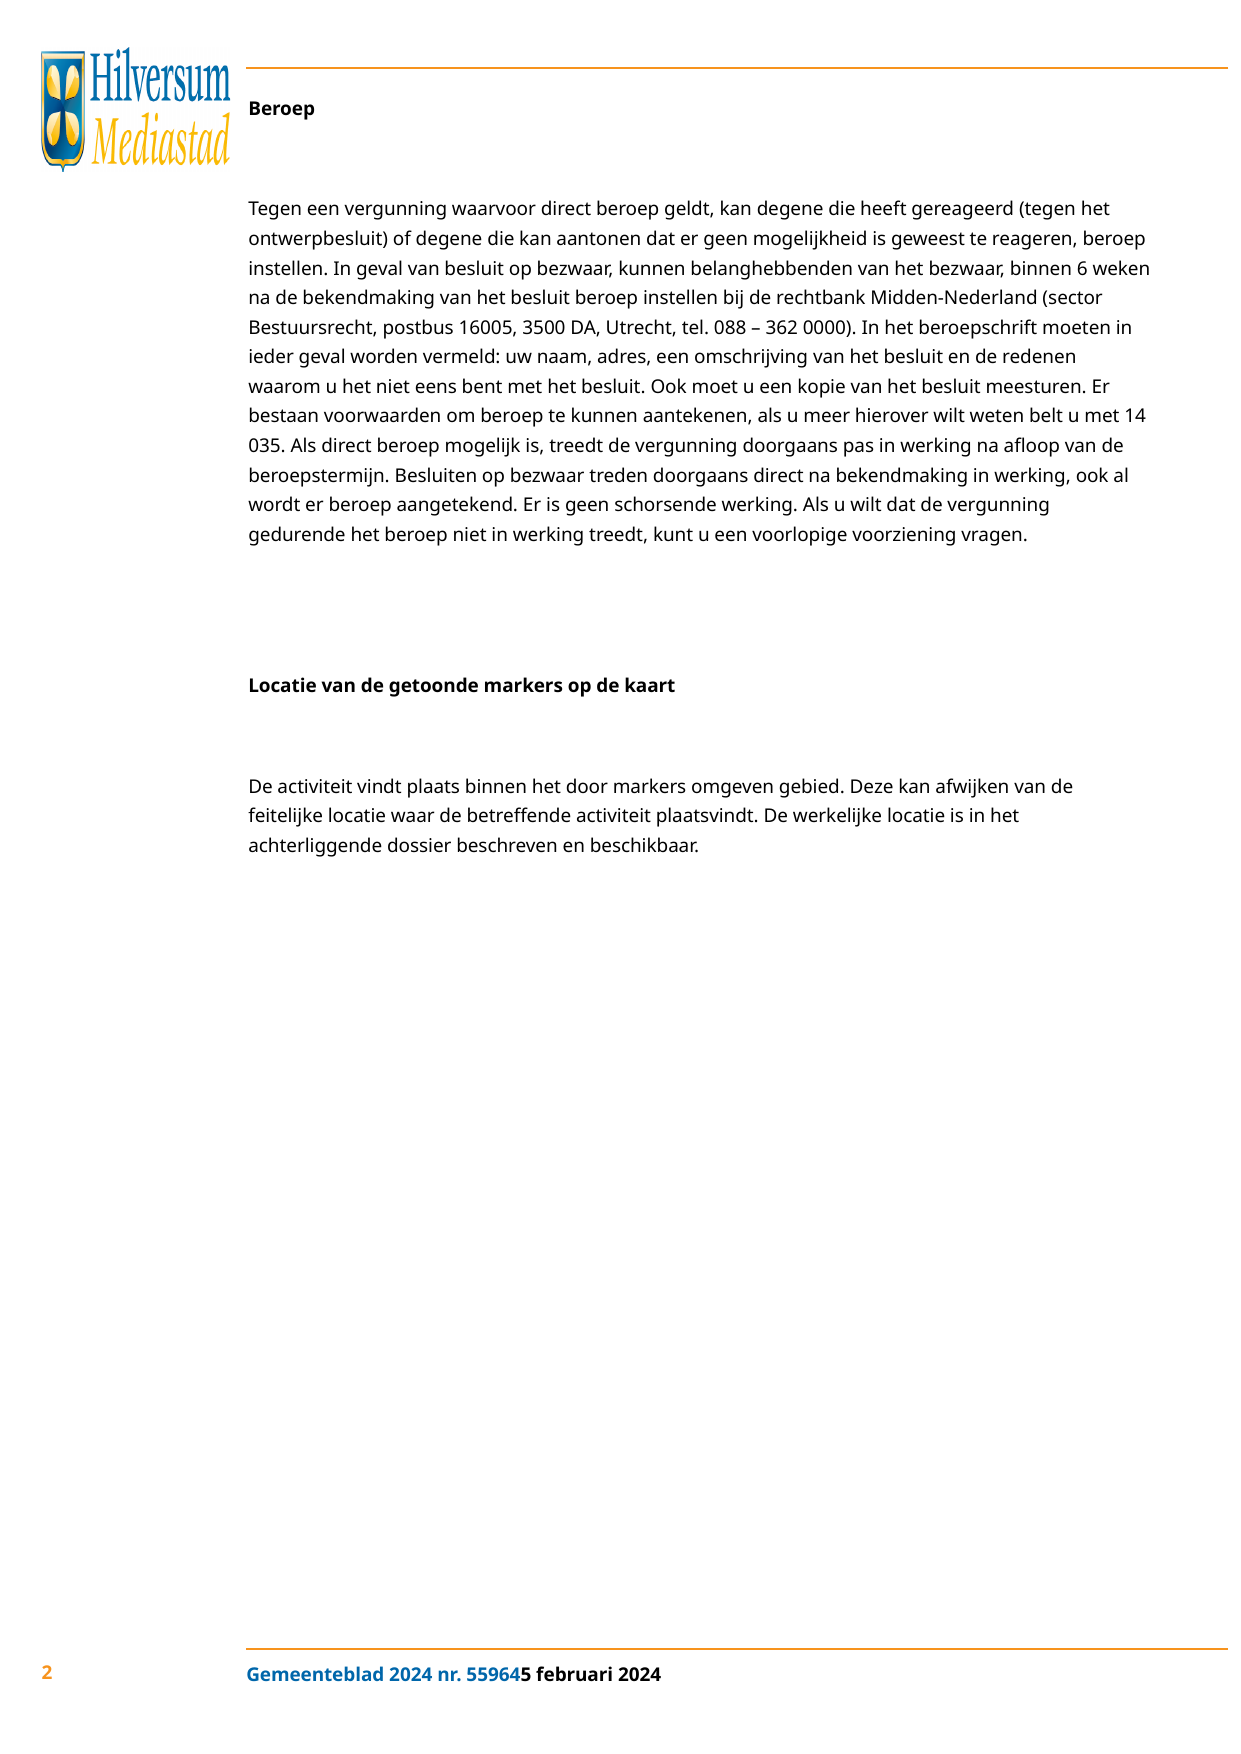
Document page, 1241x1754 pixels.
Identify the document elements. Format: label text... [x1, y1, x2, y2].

text Tegen een vergunning waarvoor direct beroep geldt, kan degene die heeft gereageerd (tegen het ontwerpbesluit) of degene die kan aantonen dat er geen mogelijkheid is geweest te reageren, beroep instellen. In geval van besluit op bezwaar, kunnen belanghebbenden van het bezwaar, binnen 6 weken na de bekendmaking van het besluit beroep instellen bij de rechtbank Midden-Nederland (sector Bestuursrecht, postbus 16005, 3500 DA, Utrecht, tel. 088 – 362 0000). In het beroepschrift moeten in ieder geval worden vermeld: uw naam, adres, een omschrijving van het besluit en de redenen waarom u het niet eens bent met het besluit. Ook moet u een kopie van het besluit meesturen. Er bestaan voorwaarden om beroep te kunnen aantekenen, als u meer hierover wilt weten belt u met 14 035. Als direct beroep mogelijk is, treedt de vergunning doorgaans pas in werking na afloop van de beroepstermijn. Besluiten op bezwaar treden doorgaans direct na bekendmaking in werking, ook al wordt er beroep aangetekend. Er is geen schorsende werking. Als u wilt dat de vergunning gedurende het beroep niet in werking treedt, kunt u een voorlopige voorziening vragen. [248, 196, 1152, 547]
text Beroep [248, 95, 1152, 121]
text Locatie van de getoonde markers op de kaart [248, 672, 1152, 698]
picture [41, 47, 231, 172]
text De activiteit vindt plaats binnen het door markers omgeven gebied. Deze kan afwijken van de feitelijke locatie waar de betreffende activiteit plaatsvindt. De werkelijke locatie is in het achterliggende dossier beschreven en beschikbaar. [248, 773, 1152, 858]
